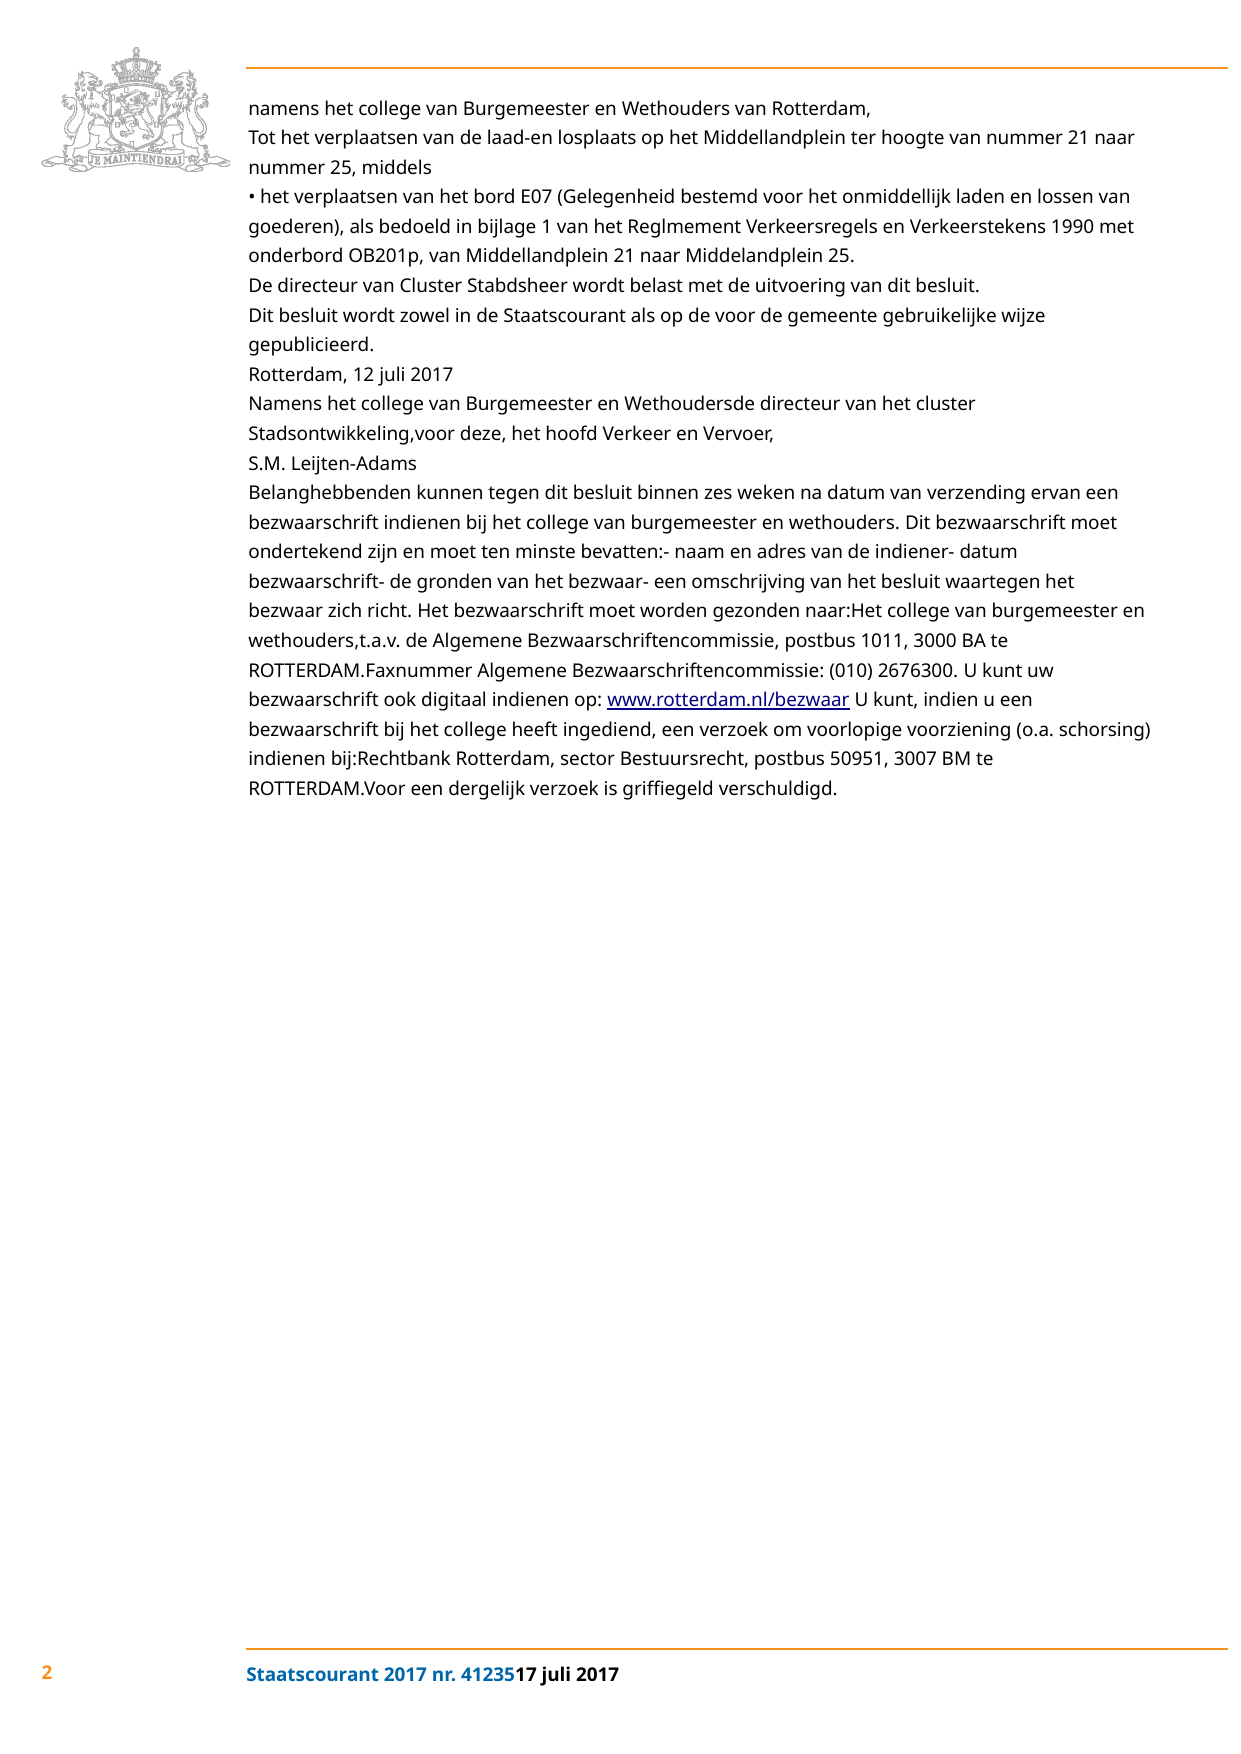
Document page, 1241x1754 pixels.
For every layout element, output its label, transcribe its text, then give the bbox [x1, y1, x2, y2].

text Dit besluit wordt zowel in de Staatscourant als op de voor de gemeente gebruikelijke wijze gepublicieerd. [248, 302, 1152, 357]
text Belanghebbenden kunnen tegen dit besluit binnen zes weken na datum van verzending ervan een bezwaarschrift indienen bij het college van burgemeester en wethouders. Dit bezwaarschrift moet ondertekend zijn en moet ten minste bevatten:- naam en adres van de indiener- datum bezwaarschrift- de gronden van het bezwaar- een omschrijving van het besluit waartegen het bezwaar zich richt. Het bezwaarschrift moet worden gezonden naar:Het college van burgemeester en wethouders,t.a.v. de Algemene Bezwaarschriftencommissie, postbus 1011, 3000 BA te ROTTERDAM.Faxnummer Algemene Bezwaarschriftencommissie: (010) 2676300. U kunt uw bezwaarschrift ook digitaal indienen op: www.rotterdam.nl/bezwaar U kunt, indien u een bezwaarschrift bij het college heeft ingediend, een verzoek om voorlopige voorziening (o.a. schorsing) indienen bij:Rechtbank Rotterdam, sector Bestuursrecht, postbus 50951, 3007 BM te ROTTERDAM.Voor een dergelijk verzoek is griffiegeld verschuldigd. [248, 479, 1152, 801]
text De directeur van Cluster Stabdsheer wordt belast met de uitvoering van dit besluit. [248, 272, 1152, 298]
text S.M. Leijten-Adams [248, 450, 1152, 476]
picture [41, 47, 231, 172]
text namens het college van Burgemeester en Wethouders van Rotterdam, [248, 95, 1152, 121]
text Tot het verplaatsen van de laad-en losplaats op het Middellandplein ter hoogte van nummer 21 naar nummer 25, middels [248, 124, 1152, 180]
text Namens het college van Burgemeester en Wethoudersde directeur van het cluster Stadsontwikkeling,voor deze, het hoofd Verkeer en Vervoer, [248, 391, 1152, 446]
text • het verplaatsen van het bord E07 (Gelegenheid bestemd voor het onmiddellijk laden en lossen van goederen), als bedoeld in bijlage 1 van het Reglmement Verkeersregels en Verkeerstekens 1990 met onderbord OB201p, van Middellandplein 21 naar Middelandplein 25. [248, 183, 1152, 268]
text Rotterdam, 12 juli 2017 [248, 361, 1152, 387]
